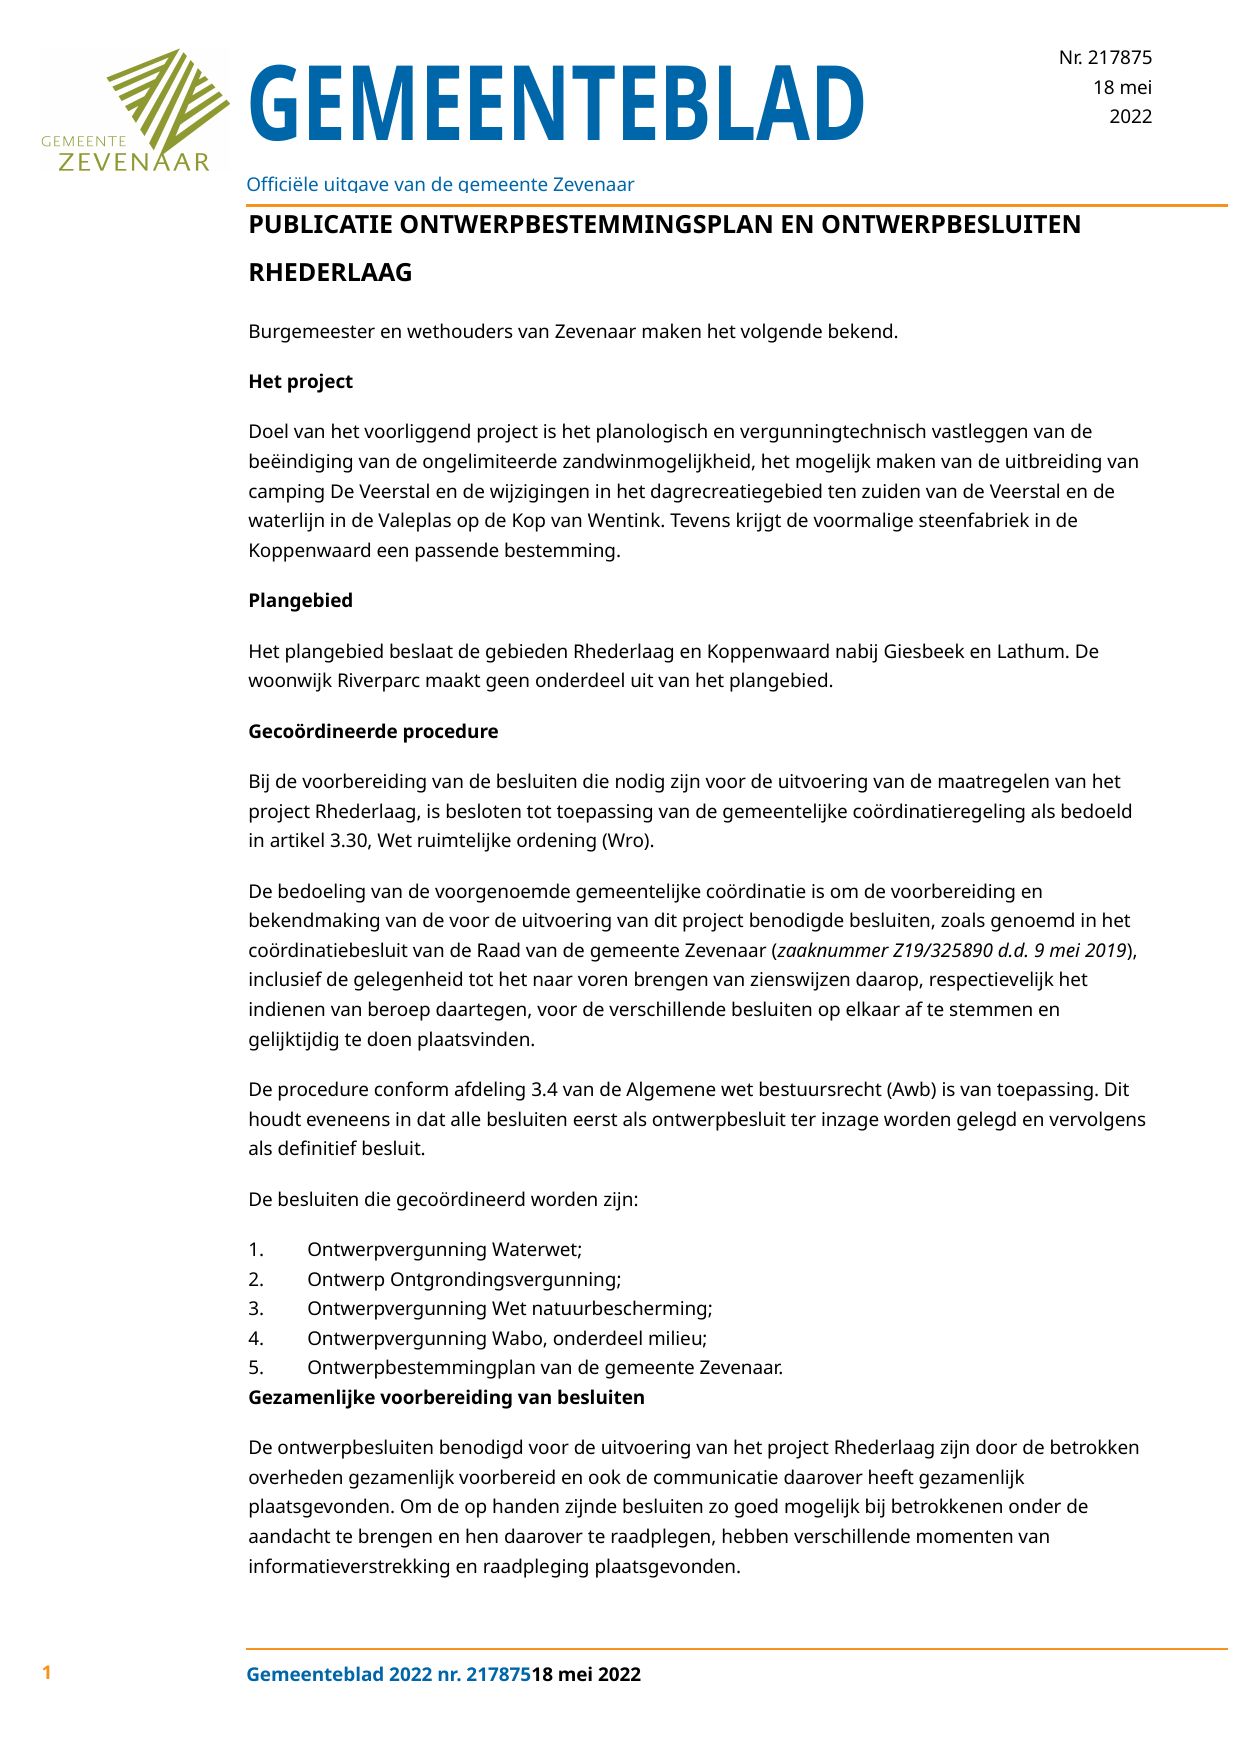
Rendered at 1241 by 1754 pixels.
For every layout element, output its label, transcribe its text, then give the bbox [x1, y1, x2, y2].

text Gezamenlijke voorbereiding van besluiten [248, 1384, 1152, 1410]
text Het plangebied beslaat de gebieden Rhederlaag en Koppenwaard nabij Giesbeek en Lathum. De woonwijk Riverparc maakt geen onderdeel uit van het plangebied. [248, 638, 1152, 693]
text De besluiten die gecoördineerd worden zijn: [248, 1186, 1152, 1212]
text Het project [248, 368, 1152, 394]
list Ontwerpvergunning Waterwet; [248, 1236, 1152, 1262]
list Ontwerpvergunning Wabo, onderdeel milieu; [248, 1325, 1152, 1351]
text Bij de voorbereiding van de besluiten die nodig zijn voor de uitvoering van de maatregelen van het project Rhederlaag, is besloten tot toepassing van de gemeentelijke coördinatieregeling als bedoeld in artikel 3.30, Wet ruimtelijke ordening (Wro). [248, 768, 1152, 853]
list Ontwerpbestemmingplan van de gemeente Zevenaar. [248, 1354, 1152, 1380]
text Burgemeester en wethouders van Zevenaar maken het volgende bekend. [248, 318, 1152, 344]
list Ontwerpvergunning Wet natuurbescherming; [248, 1295, 1152, 1321]
text De ontwerpbesluiten benodigd voor de uitvoering van het project Rhederlaag zijn door de betrokken overheden gezamenlijk voorbereid en ook de communicatie daarover heeft gezamenlijk plaatsgevonden. Om de op handen zijnde besluiten zo goed mogelijk bij betrokkenen onder de aandacht te brengen en hen daarover te raadplegen, hebben verschillende momenten van informatieverstrekking en raadpleging plaatsgevonden. [248, 1434, 1152, 1579]
text Doel van het voorliggend project is het planologisch en vergunningtechnisch vastleggen van de beëindiging van de ongelimiteerde zandwinmogelijkheid, het mogelijk maken van de uitbreiding van camping De Veerstal en de wijzigingen in het dagrecreatiegebied ten zuiden van de Veerstal en de waterlijn in de Valeplas op de Kop van Wentink. Tevens krijgt de voormalige steenfabriek in de Koppenwaard een passende bestemming. [248, 419, 1152, 563]
text Gecoördineerde procedure [248, 718, 1152, 744]
text Plangebied [248, 587, 1152, 613]
list Ontwerp Ontgrondingsvergunning; [248, 1266, 1152, 1292]
text PUBLICATIE ONTWERPBESTEMMINGSPLAN EN ONTWERPBESLUITEN RHEDERLAAG [248, 207, 1152, 288]
picture [41, 47, 231, 172]
text De procedure conform afdeling 3.4 van de Algemene wet bestuursrecht (Awb) is van toepassing. Dit houdt eveneens in dat alle besluiten eerst als ontwerpbesluit ter inzage worden gelegd en vervolgens als definitief besluit. [248, 1076, 1152, 1161]
text De bedoeling van de voorgenoemde gemeentelijke coördinatie is om de voorbereiding en bekendmaking van de voor de uitvoering van dit project benodigde besluiten, zoals genoemd in het coördinatiebesluit van de Raad van de gemeente Zevenaar (zaaknummer Z19/325890 d.d. 9 mei 2019), inclusief de gelegenheid tot het naar voren brengen van zienswijzen daarop, respectievelijk het indienen van beroep daartegen, voor de verschillende besluiten op elkaar af te stemmen en gelijktijdig te doen plaatsvinden. [248, 878, 1152, 1052]
